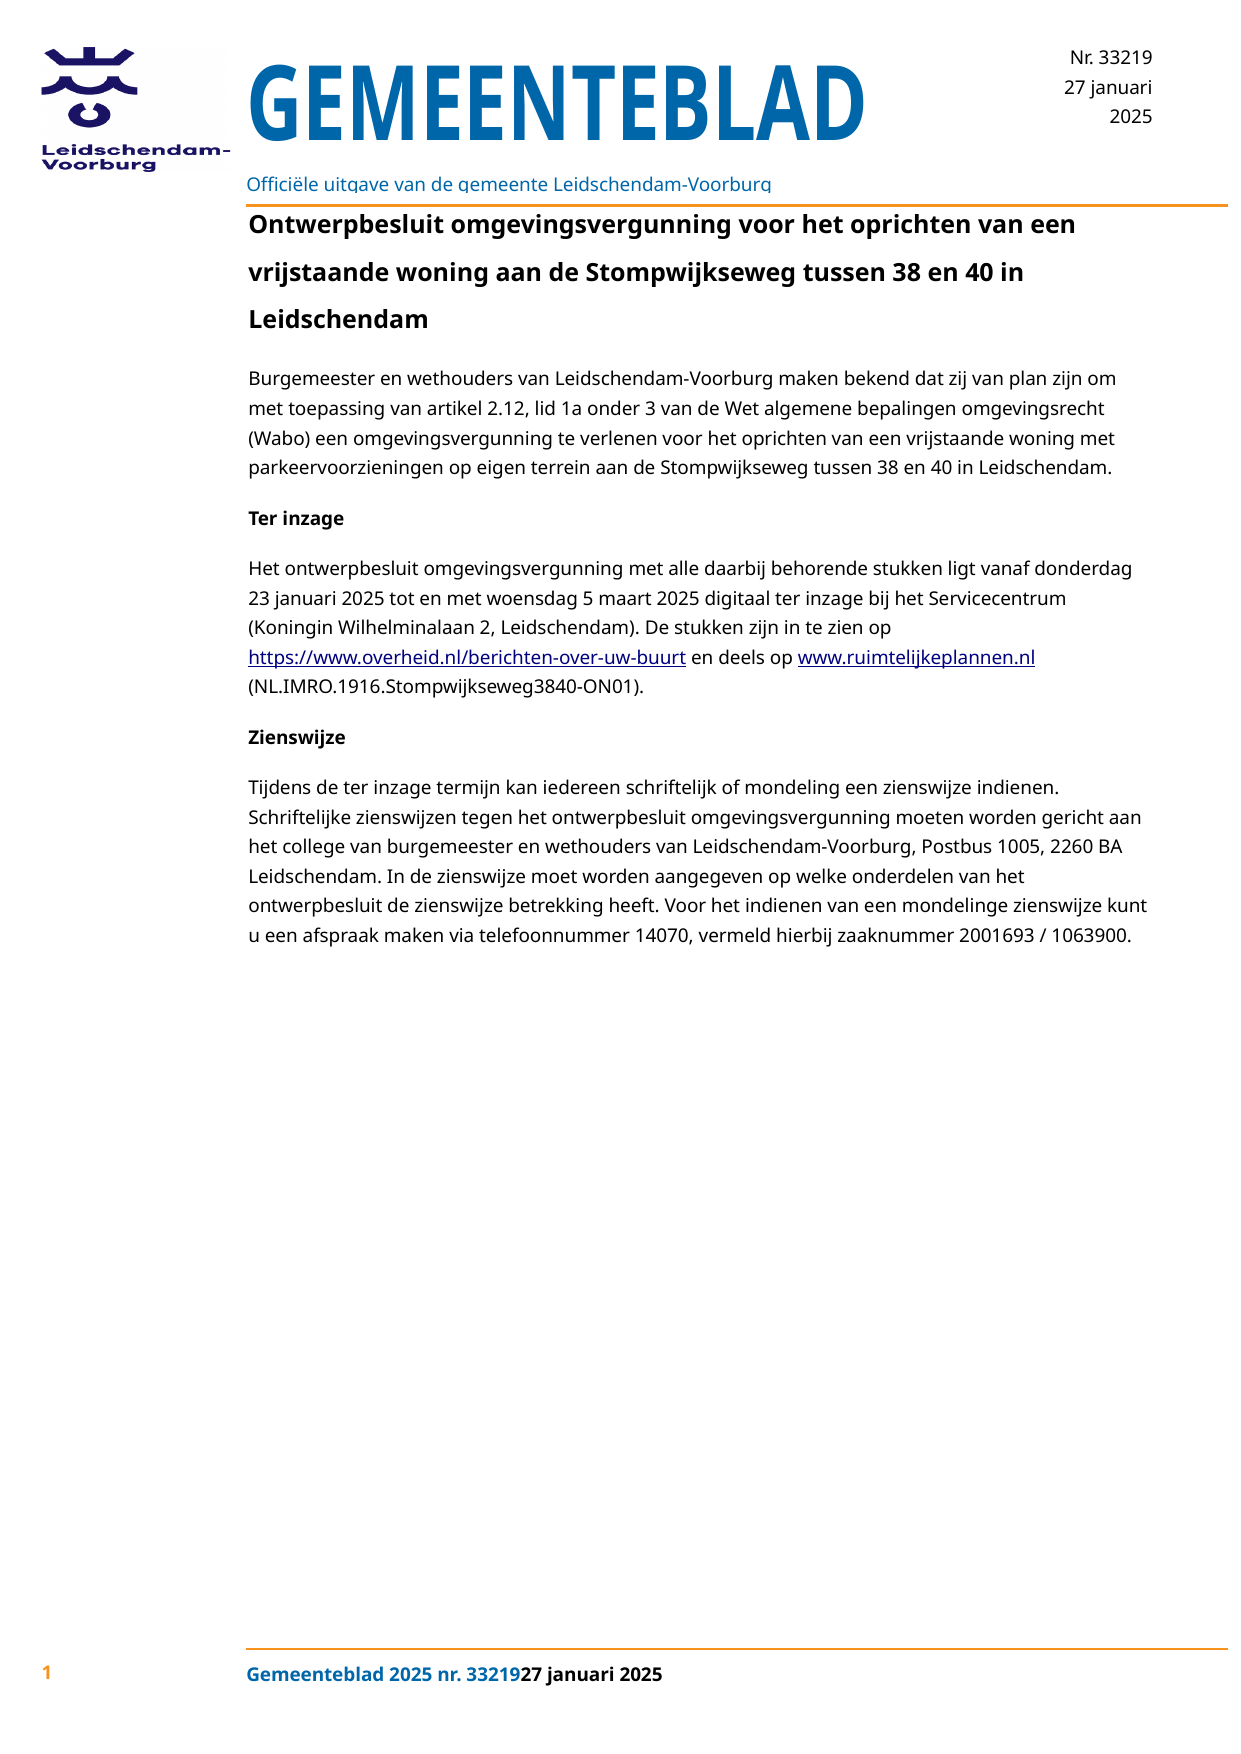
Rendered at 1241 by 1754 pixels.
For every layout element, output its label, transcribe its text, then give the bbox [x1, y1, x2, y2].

text Tijdens de ter inzage termijn kan iedereen schriftelijk of mondeling een zienswijze indienen. Schriftelijke zienswijzen tegen het ontwerpbesluit omgevingsvergunning moeten worden gericht aan het college van burgemeester en wethouders van Leidschendam-Voorburg, Postbus 1005, 2260 BA Leidschendam. In de zienswijze moet worden aangegeven op welke onderdelen van het ontwerpbesluit de zienswijze betrekking heeft. Voor het indienen van een mondelinge zienswijze kunt u een afspraak maken via telefoonnummer 14070, vermeld hierbij zaaknummer 2001693 / 1063900. [248, 774, 1152, 948]
text Zienswijze [248, 724, 1152, 749]
text Het ontwerpbesluit omgevingsvergunning met alle daarbij behorende stukken ligt vanaf donderdag 23 januari 2025 tot en met woensdag 5 maart 2025 digitaal ter inzage bij het Servicecentrum (Koningin Wilhelminalaan 2, Leidschendam). De stukken zijn in te zien op https://www.overheid.nl/berichten-over-uw-buurt en deels op www.ruimtelijkeplannen.nl (NL.IMRO.1916.Stompwijkseweg3840-ON01). [248, 555, 1152, 699]
text Ter inzage [248, 505, 1152, 530]
text Burgemeester en wethouders van Leidschendam-Voorburg maken bekend dat zij van plan zijn om met toepassing van artikel 2.12, lid 1a onder 3 van de Wet algemene bepalingen omgevingsrecht (Wabo) een omgevingsvergunning te verlenen voor het oprichten van een vrijstaande woning met parkeervoorzieningen op eigen terrein aan de Stompwijkseweg tussen 38 en 40 in Leidschendam. [248, 366, 1152, 480]
picture [41, 47, 231, 172]
text Ontwerpbesluit omgevingsvergunning voor het oprichten van een vrijstaande woning aan de Stompwijkseweg tussen 38 en 40 in Leidschendam [248, 207, 1152, 336]
